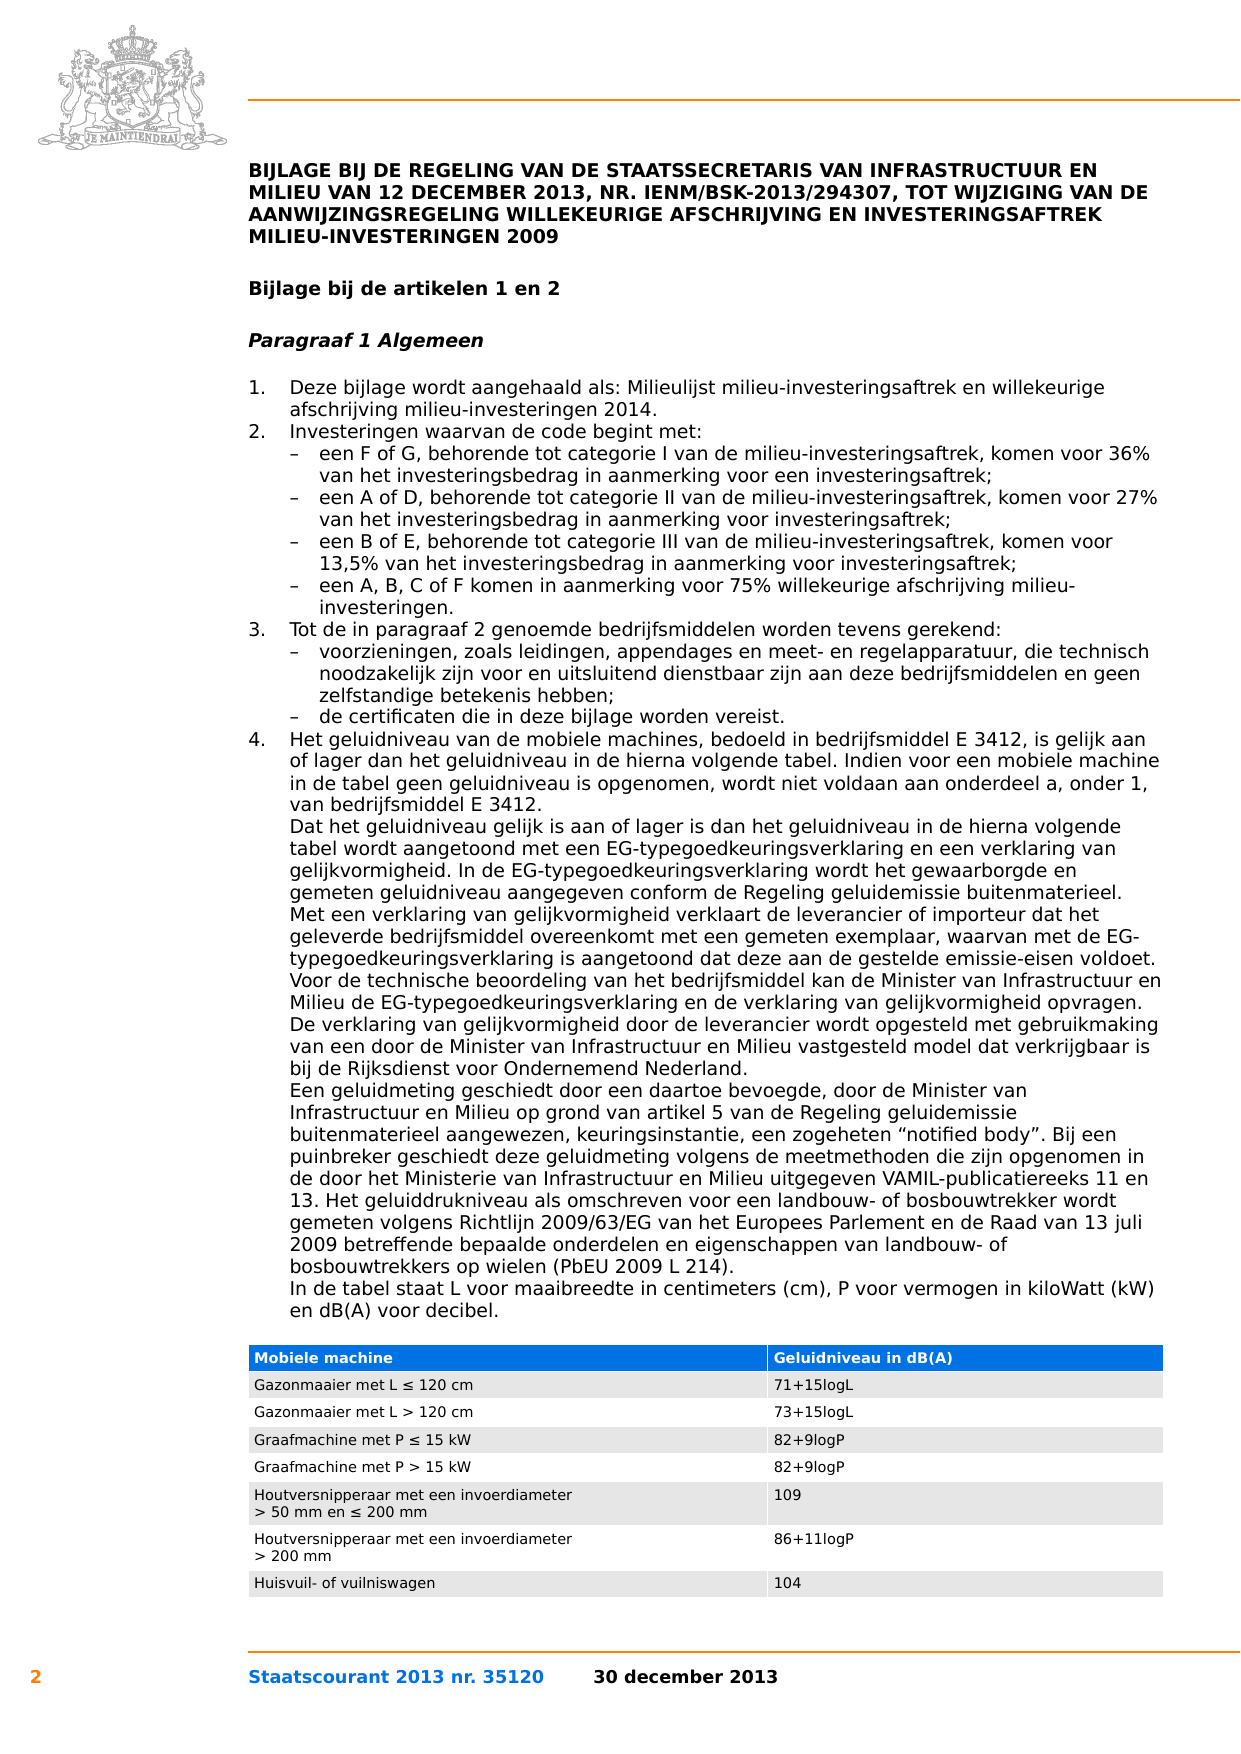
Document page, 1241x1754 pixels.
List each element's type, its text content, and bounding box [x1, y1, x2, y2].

text – een F of G, behorende tot categorie I van de milieu-investeringsaftrek, komen voor 36% van het investeringsbedrag in aanmerking voor een investeringsaftrek; [289, 443, 1163, 487]
text 1. Deze bijlage wordt aangehaald als: Milieulijst milieu-investeringsaftrek en willekeurige afschrijving milieu-investeringen 2014. [248, 377, 1163, 421]
text 3. Tot de in paragraaf 2 genoemde bedrijfsmiddelen worden tevens gerekend: [248, 618, 1163, 641]
text Een geluidmeting geschiedt door een daartoe bevoegde, door de Minister van Infrastructuur en Milieu op grond van artikel 5 van de Regeling geluidemissie buitenmaterieel aangewezen, keuringsinstantie, een zogeheten “notified body”. Bij een puinbreker geschiedt deze geluidmeting volgens de meetmethoden die zijn opgenomen in de door het Ministerie van Infrastructuur en Milieu uitgegeven VAMIL-publicatiereeks 11 en 13. Het geluiddrukniveau als omschreven voor een landbouw- of bosbouwtrekker wordt gemeten volgens Richtlijn 2009/63/EG van het Europees Parlement en de Raad van 13 juli 2009 betreffende bepaalde onderdelen en eigenschappen van landbouw- of bosbouwtrekkers op wielen (PbEU 2009 L 214). [289, 1080, 1163, 1278]
subtitle Paragraaf 1 Algemeen [248, 330, 1163, 352]
table_cell Houtversnipperaar met een invoerdiameter > 200 mm [249, 1526, 767, 1569]
text – een A, B, C of F komen in aanmerking voor 75% willekeurige afschrijving milieu-investeringen. [289, 574, 1163, 618]
text – voorzieningen, zoals leidingen, appendages en meet- en regelapparatuur, die technisch noodzakelijk zijn voor en uitsluitend dienstbaar zijn aan deze bedrijfsmiddelen en geen zelfstandige betekenis hebben; [289, 641, 1163, 706]
text – een A of D, behorende tot categorie II van de milieu-investeringsaftrek, komen voor 27% van het investeringsbedrag in aanmerking voor investeringsaftrek; [289, 487, 1163, 531]
subtitle Bijlage bij de artikelen 1 en 2 [248, 278, 1163, 300]
table_cell 86+11logP [768, 1526, 1163, 1569]
table_header Geluidniveau in dB(A) [768, 1345, 1163, 1371]
table_cell 109 [768, 1482, 1163, 1525]
table_cell 82+9logP [768, 1427, 1163, 1453]
text – de certificaten die in deze bijlage worden vereist. [289, 706, 1163, 728]
text 2. Investeringen waarvan de code begint met: [248, 421, 1163, 443]
table_cell Gazonmaaier met L ≤ 120 cm [249, 1372, 767, 1398]
table_header Mobiele machine [249, 1345, 767, 1371]
table_cell 73+15logL [768, 1400, 1163, 1426]
picture [38, 25, 227, 150]
table_cell Huisvuil- of vuilniswagen [249, 1571, 767, 1597]
table_cell Graafmachine met P > 15 kW [249, 1454, 767, 1481]
table_cell Gazonmaaier met L > 120 cm [249, 1400, 767, 1426]
subtitle BIJLAGE BIJ DE REGELING VAN DE STAATSSECRETARIS VAN INFRASTRUCTUUR EN MILIEU VAN 12 DECEMBER 2013, NR. IENM/BSK-2013/294307, TOT WIJZIGING VAN DE AANWIJZINGSREGELING WILLEKEURIGE AFSCHRIJVING EN INVESTERINGSAFTREK MILIEU-INVESTERINGEN 2009 [248, 160, 1163, 248]
text Dat het geluidniveau gelijk is aan of lager is dan het geluidniveau in de hierna volgende tabel wordt aangetoond met een EG-typegoedkeuringsverklaring en een verklaring van gelijkvormigheid. In de EG-typegoedkeuringsverklaring wordt het gewaarborgde en gemeten geluidniveau aangegeven conform de Regeling geluidemissie buitenmaterieel. Met een verklaring van gelijkvormigheid verklaart de leverancier of importeur dat het geleverde bedrijfsmiddel overeenkomt met een gemeten exemplaar, waarvan met de EG-typegoedkeuringsverklaring is aangetoond dat deze aan de gestelde emissie-eisen voldoet. Voor de technische beoordeling van het bedrijfsmiddel kan de Minister van Infrastructuur en Milieu de EG-typegoedkeuringsverklaring en de verklaring van gelijkvormigheid opvragen. De verklaring van gelijkvormigheid door de leverancier wordt opgesteld met gebruikmaking van een door de Minister van Infrastructuur en Milieu vastgesteld model dat verkrijgbaar is bij de Rijksdienst voor Ondernemend Nederland. [289, 816, 1163, 1080]
text 4. Het geluidniveau van de mobiele machines, bedoeld in bedrijfsmiddel E 3412, is gelijk aan of lager dan het geluidniveau in de hierna volgende tabel. Indien voor een mobiele machine in de tabel geen geluidniveau is opgenomen, wordt niet voldaan aan onderdeel a, onder 1, van bedrijfsmiddel E 3412. [248, 728, 1163, 816]
table_cell 71+15logL [768, 1372, 1163, 1398]
table_cell Graafmachine met P ≤ 15 kW [249, 1427, 767, 1453]
table_cell 82+9logP [768, 1454, 1163, 1481]
table_cell 104 [768, 1571, 1163, 1597]
text – een B of E, behorende tot categorie III van de milieu-investeringsaftrek, komen voor 13,5% van het investeringsbedrag in aanmerking voor investeringsaftrek; [289, 531, 1163, 574]
text In de tabel staat L voor maaibreedte in centimeters (cm), P voor vermogen in kiloWatt (kW) en dB(A) voor decibel. [289, 1278, 1163, 1322]
table_cell Houtversnipperaar met een invoerdiameter > 50 mm en ≤ 200 mm [249, 1482, 767, 1525]
